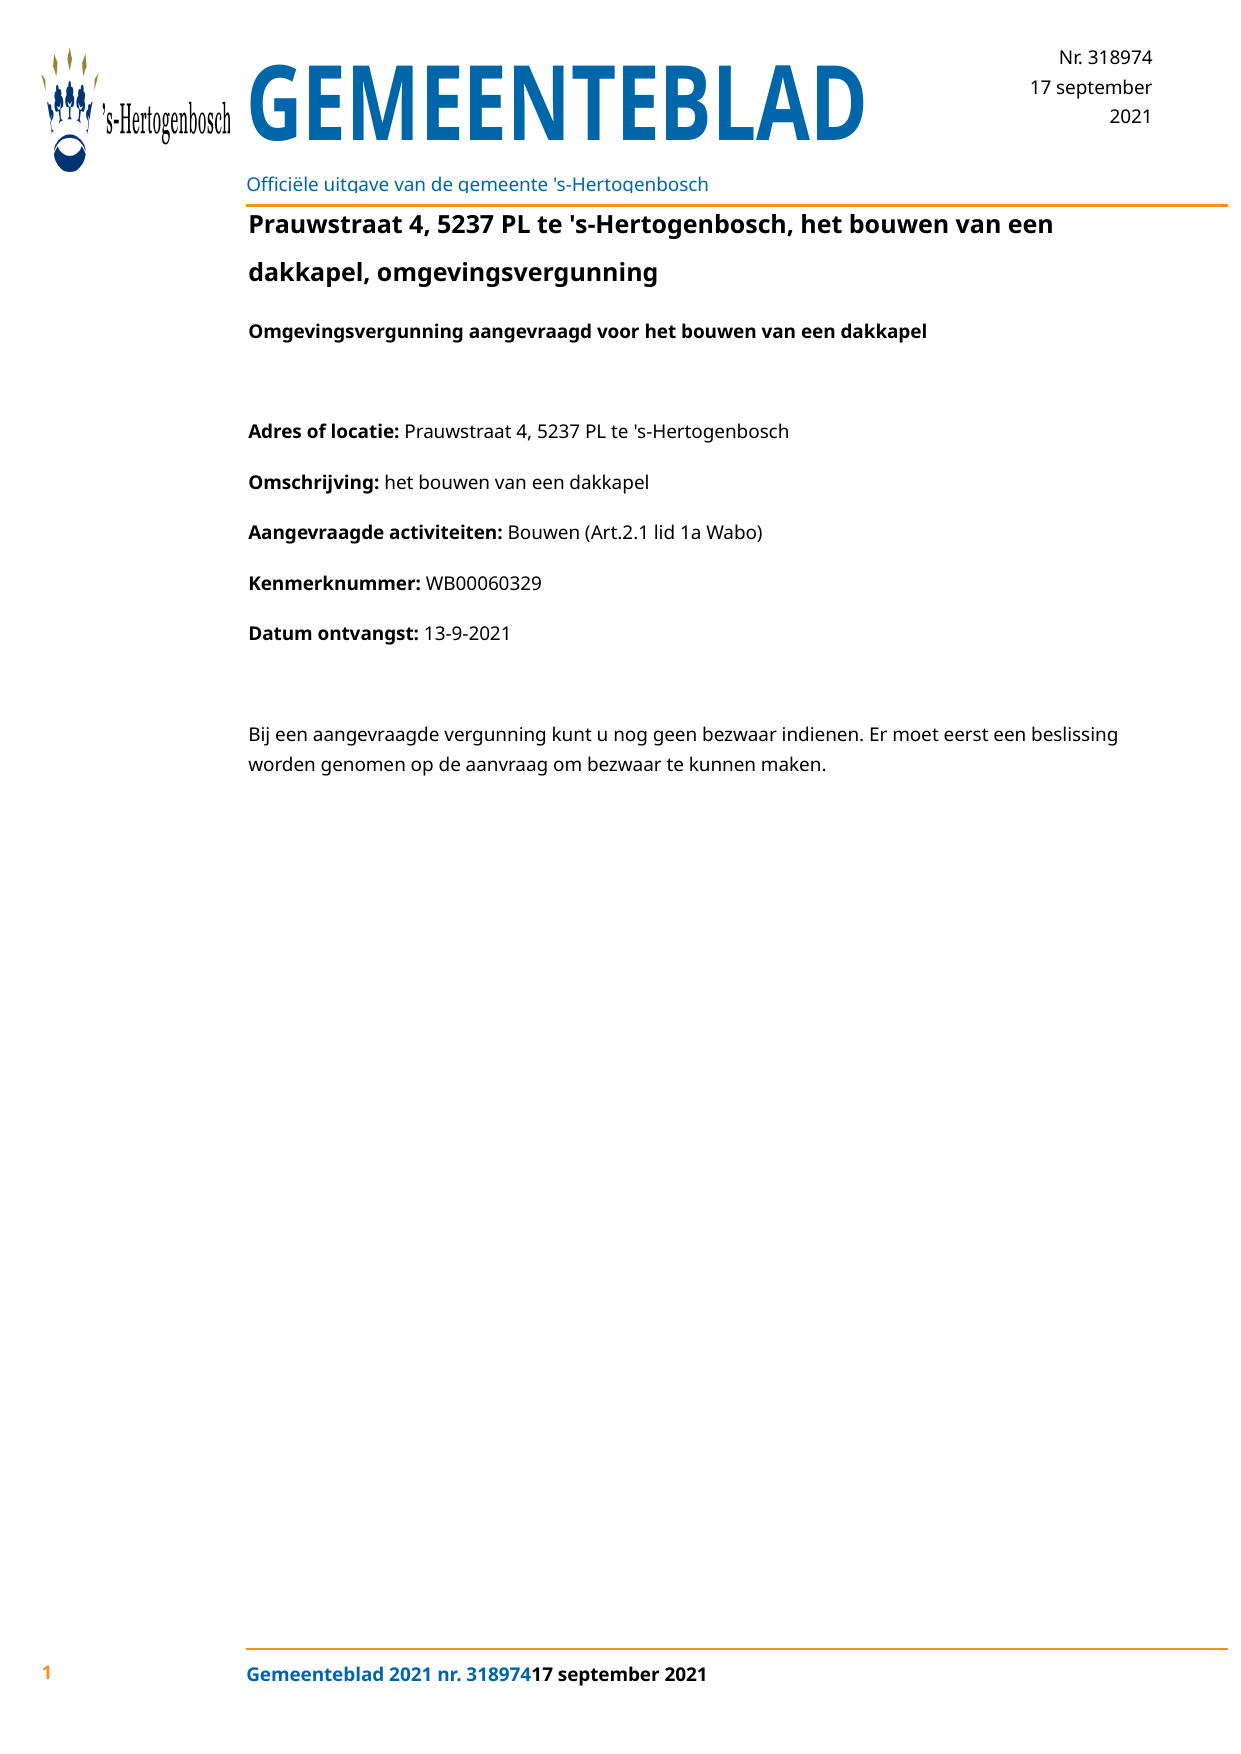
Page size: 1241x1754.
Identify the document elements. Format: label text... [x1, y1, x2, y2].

text Omgevingsvergunning aangevraagd voor het bouwen van een dakkapel [248, 318, 1152, 344]
text Kenmerknummer: WB00060329 [248, 570, 1152, 596]
text Adres of locatie: Prauwstraat 4, 5237 PL te 's-Hertogenbosch [248, 419, 1152, 444]
text Datum ontvangst: 13-9-2021 [248, 620, 1152, 646]
text Prauwstraat 4, 5237 PL te 's-Hertogenbosch, het bouwen van een dakkapel, omgevingsvergunning [248, 207, 1152, 288]
picture [41, 47, 231, 172]
text Omschrijving: het bouwen van een dakkapel [248, 469, 1152, 495]
text Bij een aangevraagde vergunning kunt u nog geen bezwaar indienen. Er moet eerst een beslissing worden genomen op de aanvraag om bezwaar te kunnen maken. [248, 721, 1152, 777]
text Aangevraagde activiteiten: Bouwen (Art.2.1 lid 1a Wabo) [248, 519, 1152, 545]
